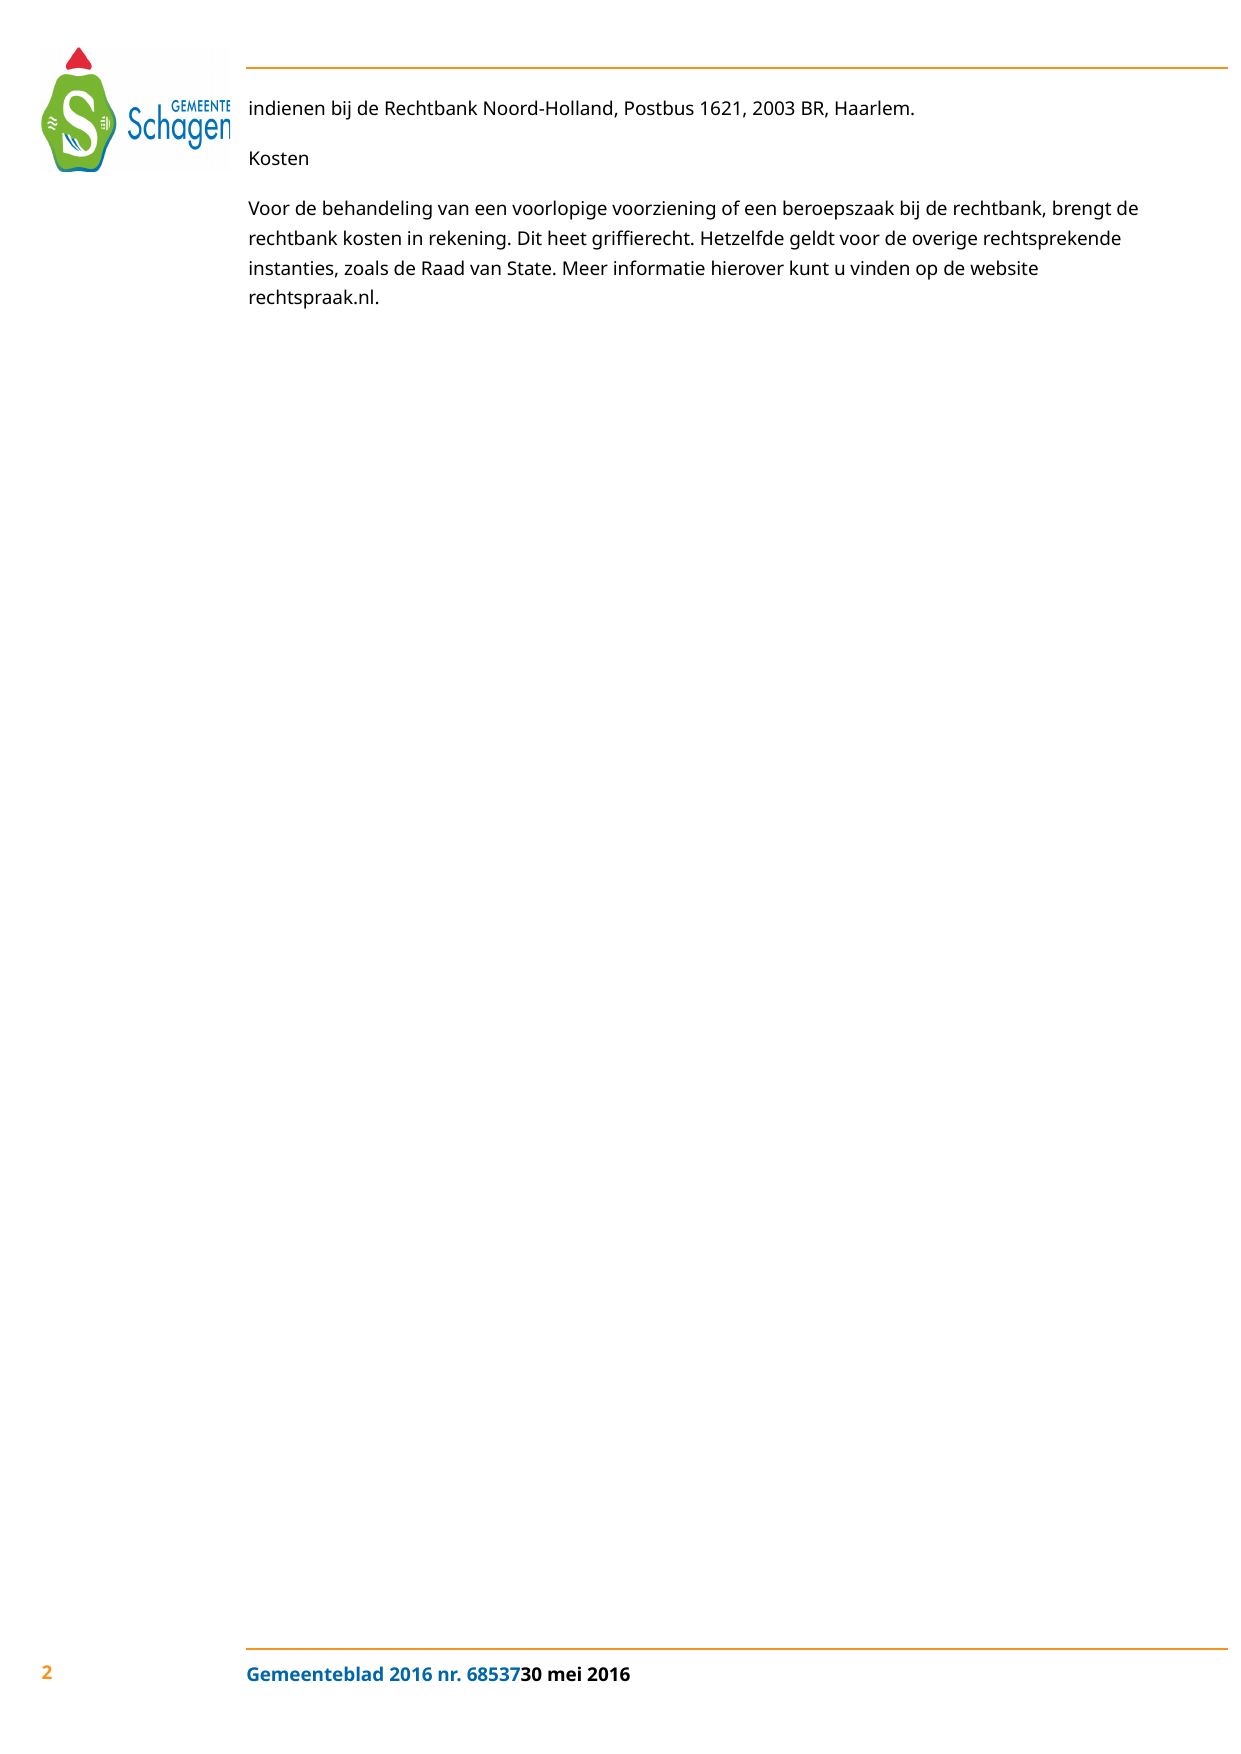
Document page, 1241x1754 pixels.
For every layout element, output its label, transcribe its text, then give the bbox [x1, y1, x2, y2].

text Kosten [248, 145, 1152, 171]
picture [41, 47, 231, 172]
text Voor de behandeling van een voorlopige voorziening of een beroepszaak bij de rechtbank, brengt de rechtbank kosten in rekening. Dit heet griffierecht. Hetzelfde geldt voor de overige rechtsprekende instanties, zoals de Raad van State. Meer informatie hierover kunt u vinden op de website rechtspraak.nl. [248, 196, 1152, 310]
text indienen bij de Rechtbank Noord-Holland, Postbus 1621, 2003 BR, Haarlem. [248, 95, 1152, 121]
